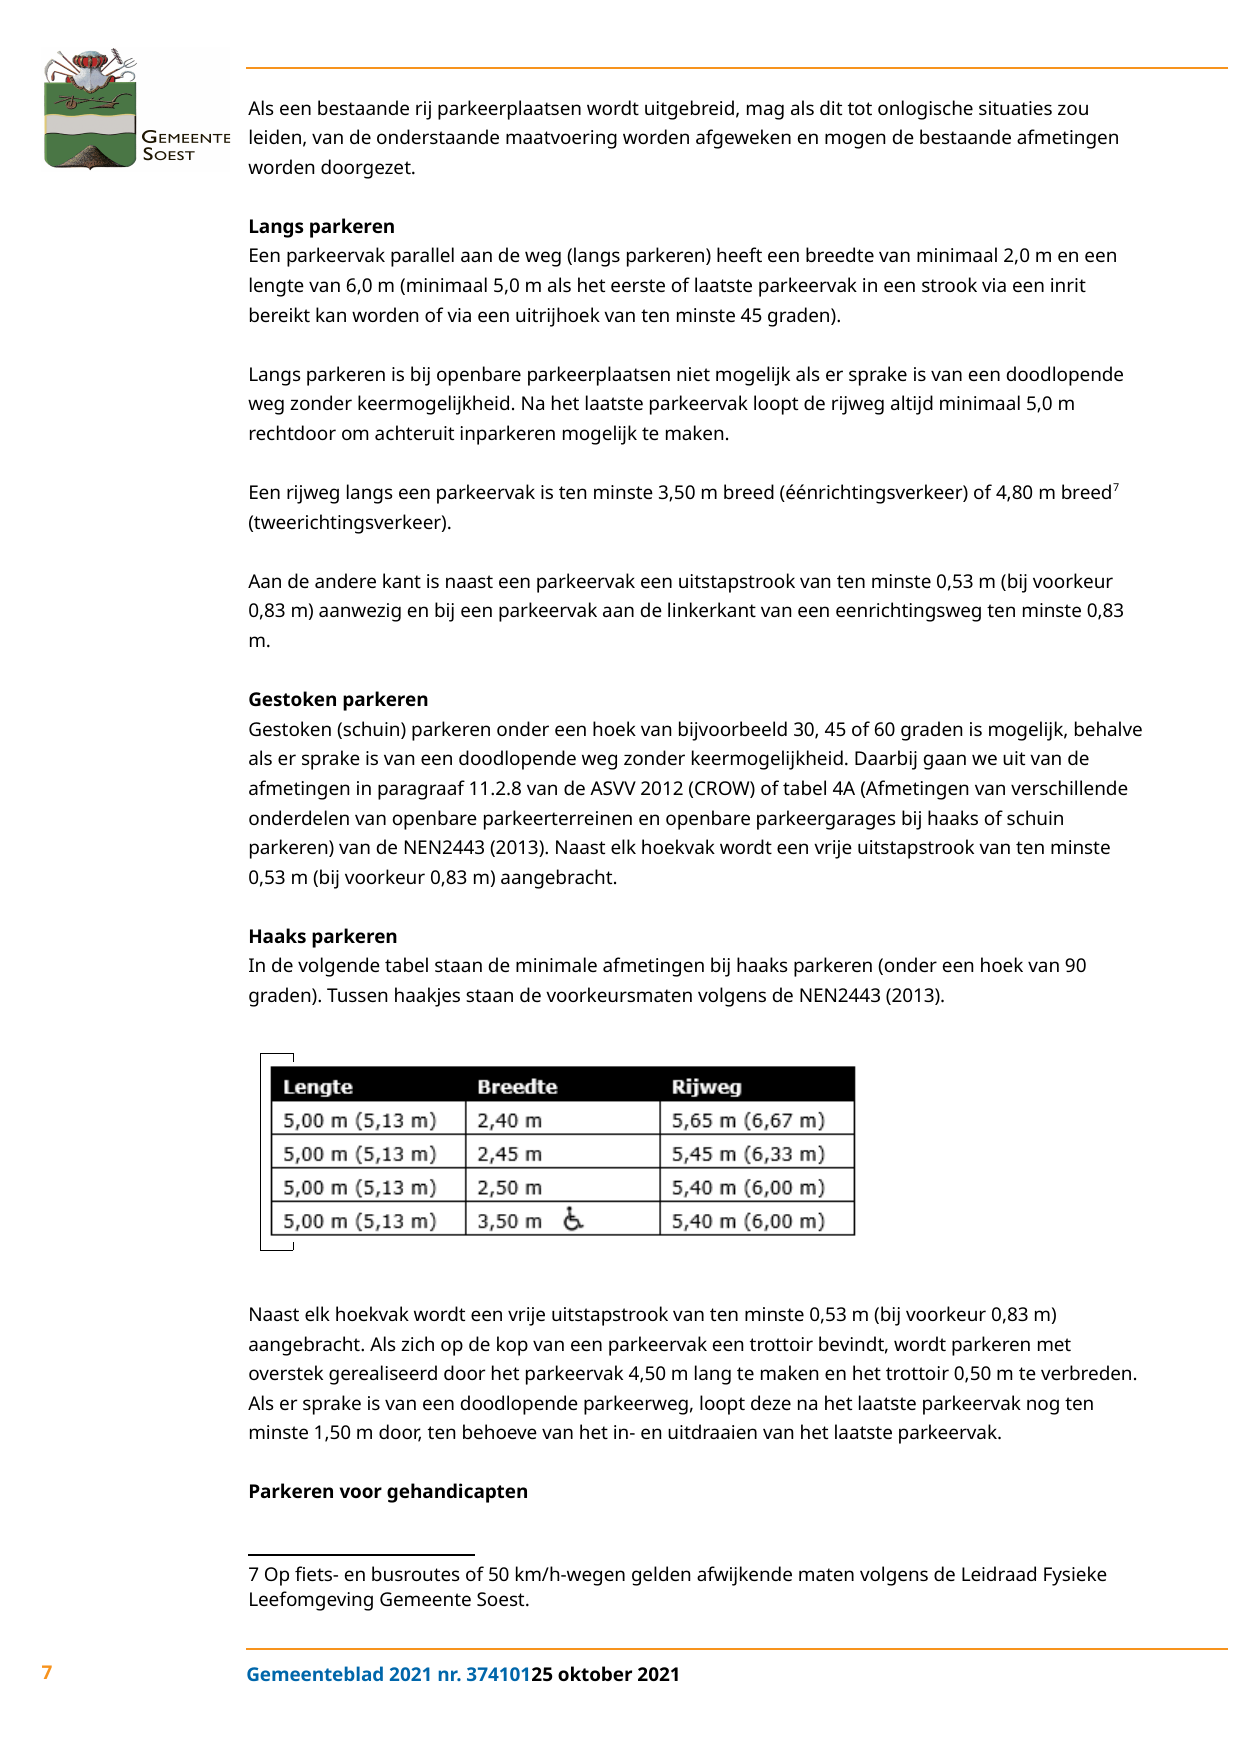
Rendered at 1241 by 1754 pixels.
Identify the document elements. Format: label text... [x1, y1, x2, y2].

text Langs parkeren is bij openbare parkeerplaatsen niet mogelijk als er sprake is van een doodlopende weg zonder keermogelijkheid. Na het laatste parkeervak loopt de rijweg altijd minimaal 5,0 m rechtdoor om achteruit inparkeren mogelijk te maken. [248, 361, 1152, 446]
text Een parkeervak parallel aan de weg (langs parkeren) heeft een breedte van minimaal 2,0 m en een lengte van 6,0 m (minimaal 5,0 m als het eerste of laatste parkeervak in een strook via een inrit bereikt kan worden of via een uitrijhoek van ten minste 45 graden). [248, 243, 1152, 328]
text Een rijweg langs een parkeervak is ten minste 3,50 m breed (éénrichtingsverkeer) of 4,80 m breed (tweerichtingsverkeer). [248, 479, 1152, 535]
text Gestoken parkeren [248, 686, 1152, 712]
text Aan de andere kant is naast een parkeervak een uitstapstrook van ten minste 0,53 m (bij voorkeur 0,83 m) aanwezig en bij een parkeervak aan de linkerkant van een eenrichtingsweg ten minste 0,83 m. [248, 568, 1152, 653]
text Haaks parkeren [248, 923, 1152, 949]
text Parkeren voor gehandicapten [248, 1479, 1152, 1504]
text In de volgende tabel staan de minimale afmetingen bij haaks parkeren (onder een hoek van 90 graden). Tussen haakjes staan de voorkeursmaten volgens de NEN2443 (2013). [248, 953, 1152, 1008]
text Als een bestaande rij parkeerplaatsen wordt uitgebreid, mag als dit tot onlogische situaties zou leiden, van de onderstaande maatvoering worden afgeweken en mogen de bestaande afmetingen worden doorgezet. [248, 95, 1152, 180]
picture [41, 47, 231, 172]
text Op fiets- en busroutes of 50 km/h-wegen gelden afwijkende maten volgens de Leidraad Fysieke Leefomgeving Gemeente Soest. [248, 1561, 1152, 1612]
picture [268, 1062, 860, 1242]
text Gestoken (schuin) parkeren onder een hoek van bijvoorbeeld 30, 45 of 60 graden is mogelijk, behalve als er sprake is van een doodlopende weg zonder keermogelijkheid. Daarbij gaan we uit van de afmetingen in paragraaf 11.2.8 van de ASVV 2012 (CROW) of tabel 4A (Afmetingen van verschillende onderdelen van openbare parkeerterreinen en openbare parkeergarages bij haaks of schuin parkeren) van de NEN2443 (2013). Naast elk hoekvak wordt een vrije uitstapstrook van ten minste 0,53 m (bij voorkeur 0,83 m) aangebracht. [248, 716, 1152, 890]
text Naast elk hoekvak wordt een vrije uitstapstrook van ten minste 0,53 m (bij voorkeur 0,83 m) aangebracht. Als zich op de kop van een parkeervak een trottoir bevindt, wordt parkeren met overstek gerealiseerd door het parkeervak 4,50 m lang te maken en het trottoir 0,50 m te verbreden. Als er sprake is van een doodlopende parkeerweg, loopt deze na het laatste parkeervak nog ten minste 1,50 m door, ten behoeve van het in- en uitdraaien van het laatste parkeervak. [248, 1301, 1152, 1445]
text Langs parkeren [248, 213, 1152, 239]
